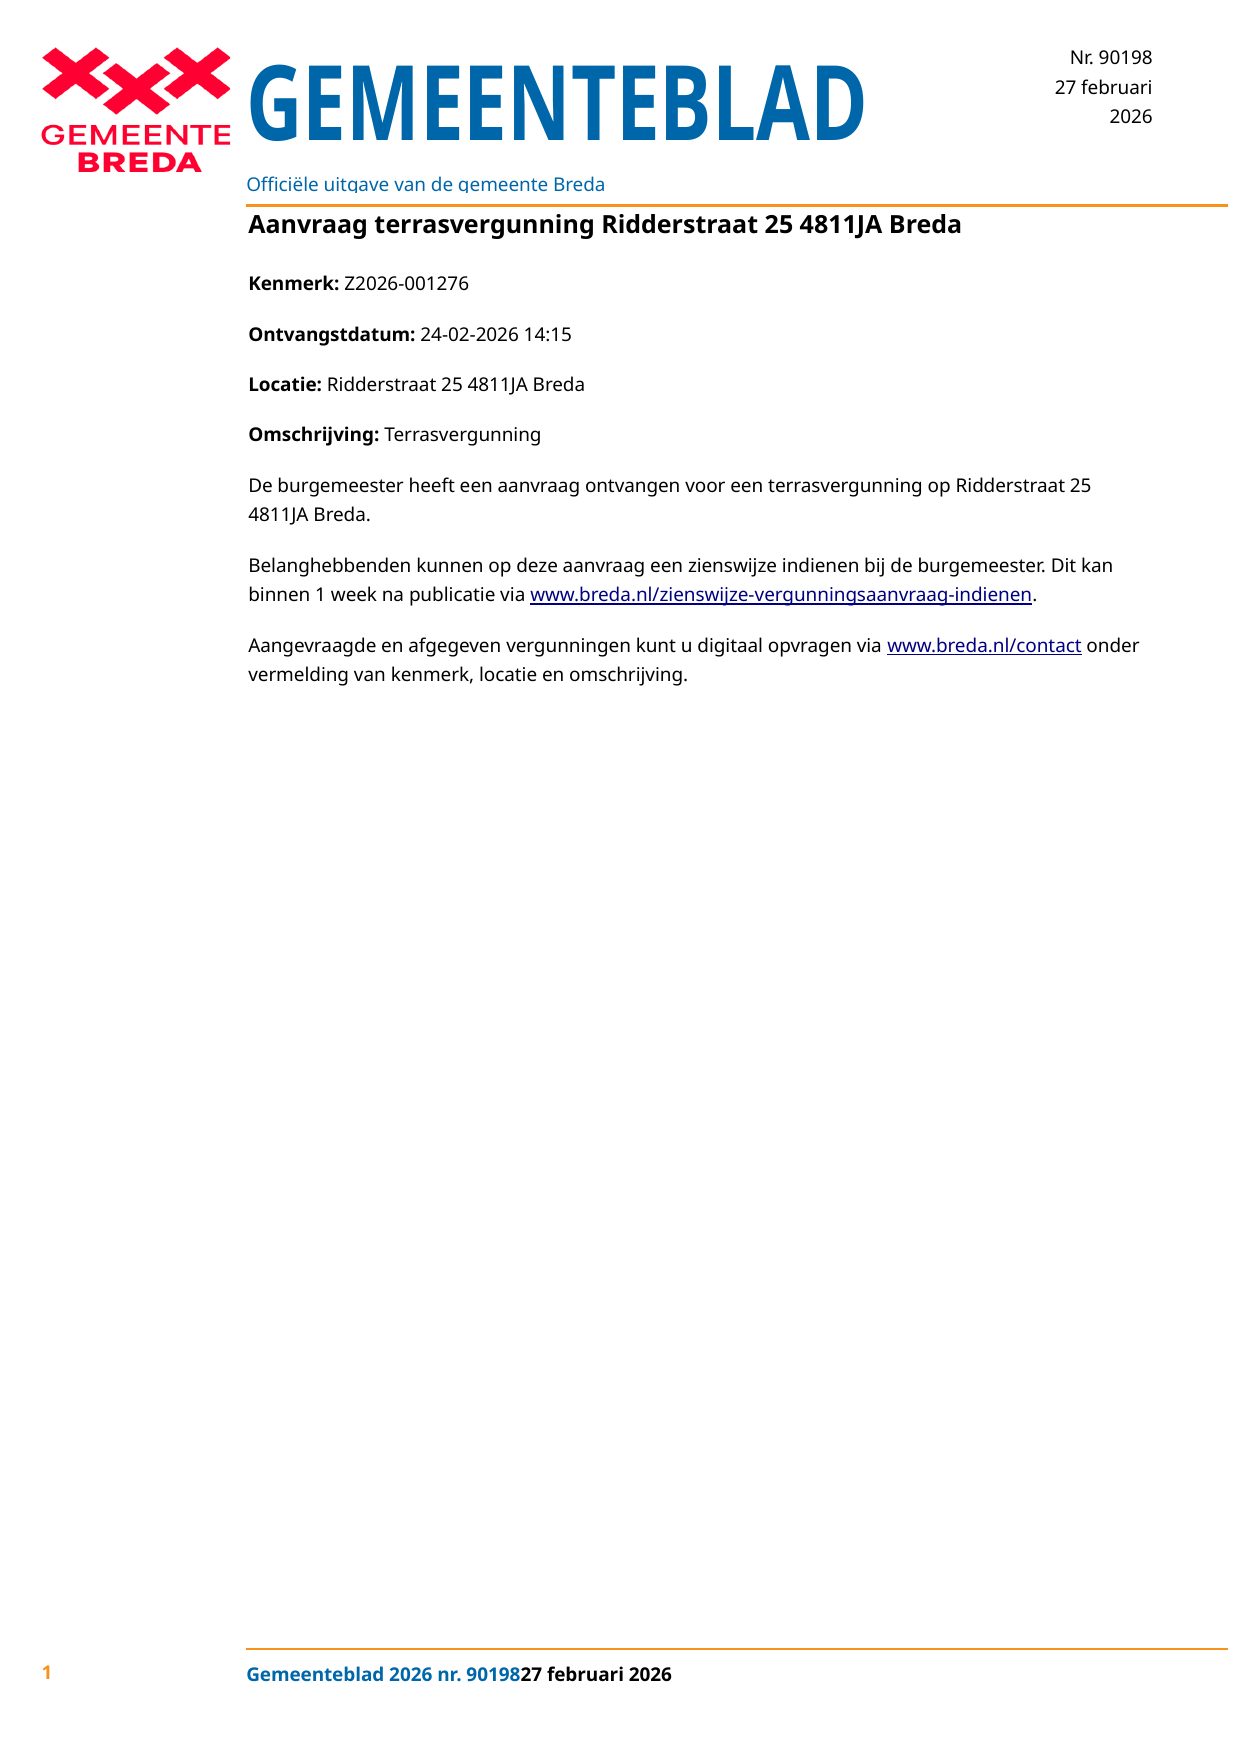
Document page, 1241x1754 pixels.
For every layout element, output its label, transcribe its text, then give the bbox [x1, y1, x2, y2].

text Ontvangstdatum: 24-02-2026 14:15 [248, 321, 1152, 346]
text Belanghebbenden kunnen op deze aanvraag een zienswijze indienen bij de burgemeester. Dit kan binnen 1 week na publicatie via www.breda.nl/zienswijze-vergunningsaanvraag-indienen. [248, 552, 1152, 607]
text Kenmerk: Z2026-001276 [248, 270, 1152, 296]
text Aanvraag terrasvergunning Ridderstraat 25 4811JA Breda [248, 207, 1152, 241]
text Locatie: Ridderstraat 25 4811JA Breda [248, 371, 1152, 397]
text Aangevraagde en afgegeven vergunningen kunt u digitaal opvragen via www.breda.nl/contact onder vermelding van kenmerk, locatie en omschrijving. [248, 632, 1152, 687]
picture [41, 47, 231, 172]
text Omschrijving: Terrasvergunning [248, 422, 1152, 447]
text De burgemeester heeft een aanvraag ontvangen voor een terrasvergunning op Ridderstraat 25 4811JA Breda. [248, 472, 1152, 527]
